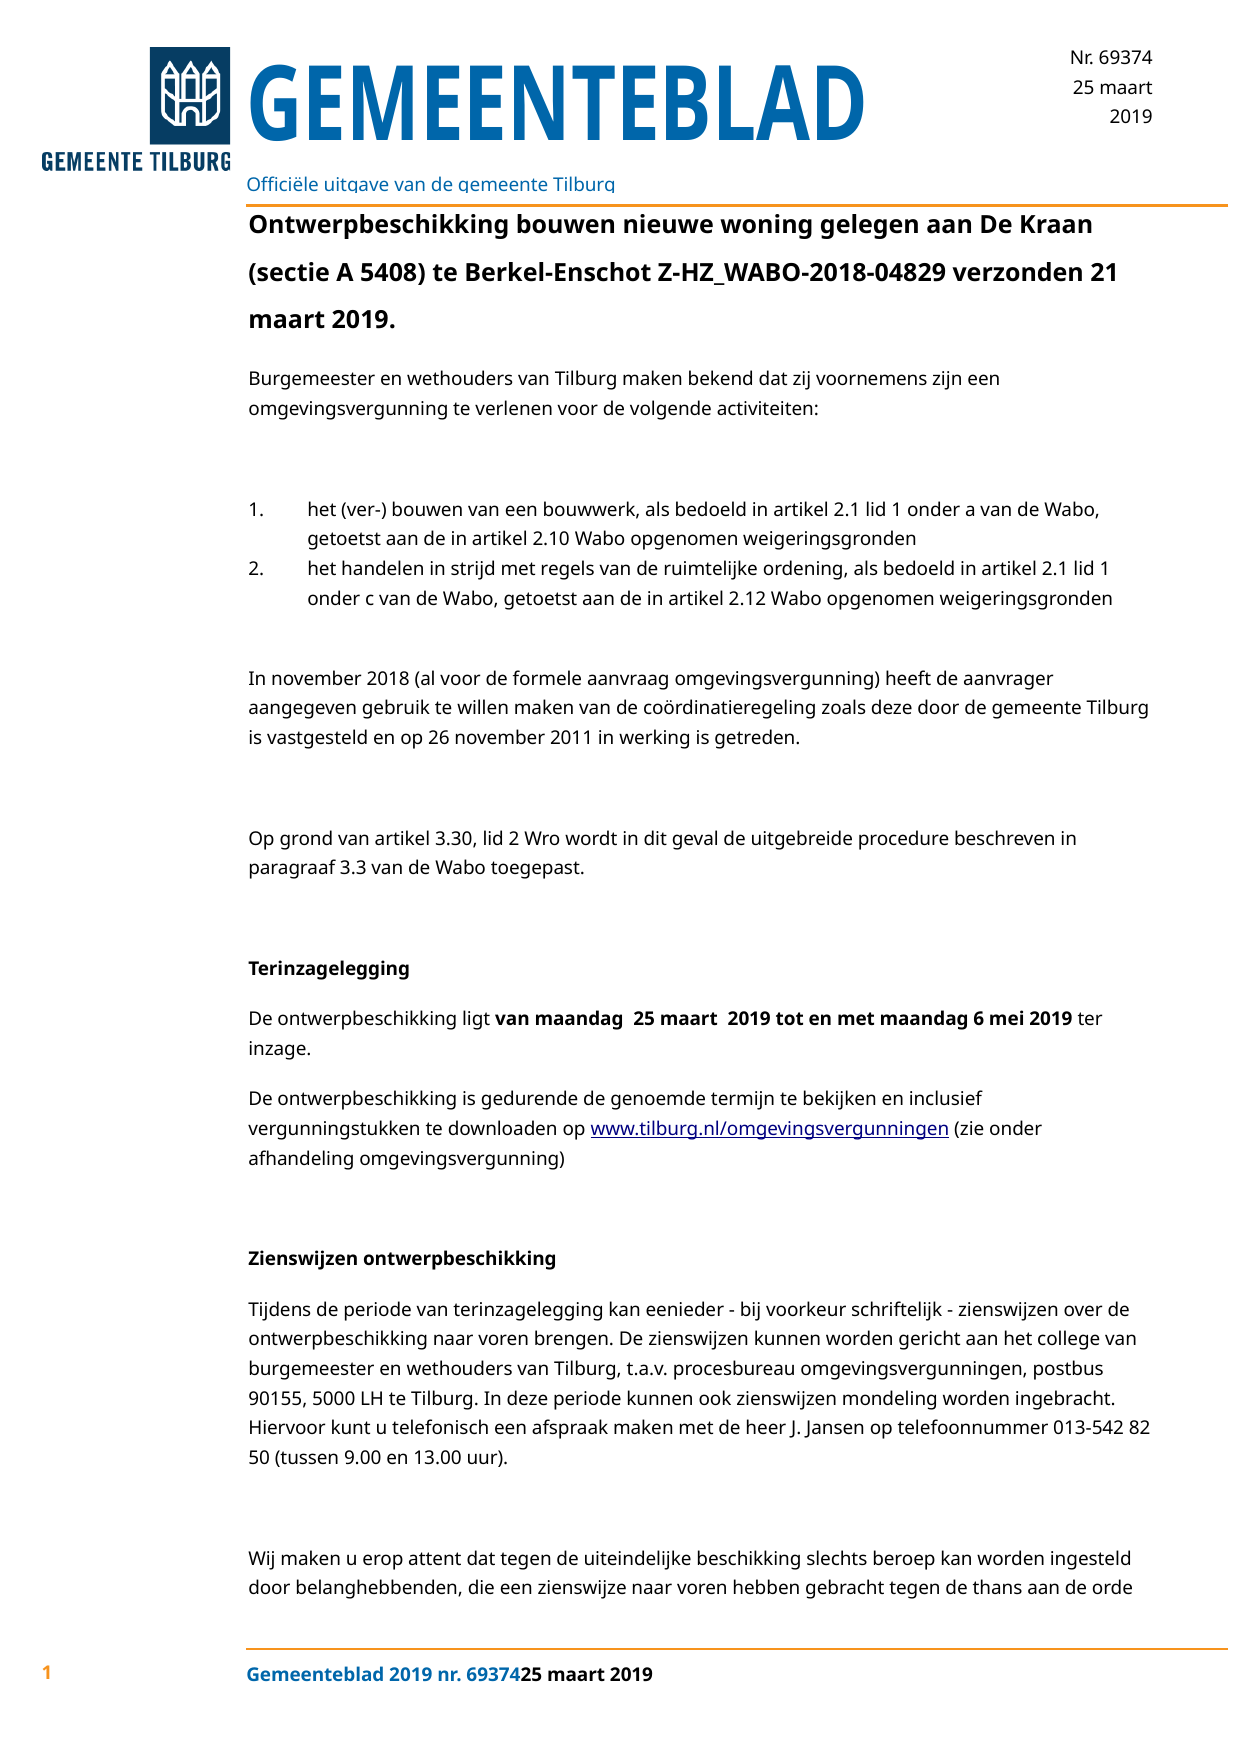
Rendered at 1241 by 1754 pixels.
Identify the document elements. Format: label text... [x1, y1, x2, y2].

picture [41, 47, 231, 172]
text Ontwerpbeschikking bouwen nieuwe woning gelegen aan De Kraan (sectie A 5408) te Berkel-Enschot Z-HZ_WABO-2018-04829 verzonden 21 maart 2019. [248, 207, 1152, 336]
text Zienswijzen ontwerpbeschikking [248, 1246, 1152, 1271]
text De ontwerpbeschikking ligt van maandag 25 maart 2019 tot en met maandag 6 mei 2019 ter inzage. [248, 1006, 1152, 1061]
text Tijdens de periode van terinzagelegging kan eenieder - bij voorkeur schriftelijk - zienswijzen over de ontwerpbeschikking naar voren brengen. De zienswijzen kunnen worden gericht aan het college van burgemeester en wethouders van Tilburg, t.a.v. procesbureau omgevingsvergunningen, postbus 90155, 5000 LH te Tilburg. In deze periode kunnen ook zienswijzen mondeling worden ingebracht. Hiervoor kunt u telefonisch een afspraak maken met de heer J. Jansen op telefoonnummer 013-542 82 50 (tussen 9.00 en 13.00 uur). [248, 1296, 1152, 1469]
text De ontwerpbeschikking is gedurende de genoemde termijn te bekijken en inclusief vergunningstukken te downloaden op www.tilburg.nl/omgevingsvergunningen (zie onder afhandeling omgevingsvergunning) [248, 1086, 1152, 1170]
text Burgemeester en wethouders van Tilburg maken bekend dat zij voornemens zijn een omgevingsvergunning te verlenen voor de volgende activiteiten: [248, 366, 1152, 421]
list het (ver-) bouwen van een bouwwerk, als bedoeld in artikel 2.1 lid 1 onder a van de Wabo, getoetst aan de in artikel 2.10 Wabo opgenomen weigeringsgronden [248, 496, 1152, 551]
text In november 2018 (al voor de formele aanvraag omgevingsvergunning) heeft de aanvrager aangegeven gebruik te willen maken van de coördinatieregeling zoals deze door de gemeente Tilburg is vastgesteld en op 26 november 2011 in werking is getreden. [248, 665, 1152, 749]
text Op grond van artikel 3.30, lid 2 Wro wordt in dit geval de uitgebreide procedure beschreven in paragraaf 3.3 van de Wabo toegepast. [248, 825, 1152, 880]
text Terinzagelegging [248, 955, 1152, 981]
list het handelen in strijd met regels van de ruimtelijke ordening, als bedoeld in artikel 2.1 lid 1 onder c van de Wabo, getoetst aan de in artikel 2.12 Wabo opgenomen weigeringsgronden [248, 555, 1152, 610]
text Wij maken u erop attent dat tegen de uiteindelijke beschikking slechts beroep kan worden ingesteld door belanghebbenden, die een zienswijze naar voren hebben gebracht tegen de thans aan de orde [248, 1545, 1152, 1600]
